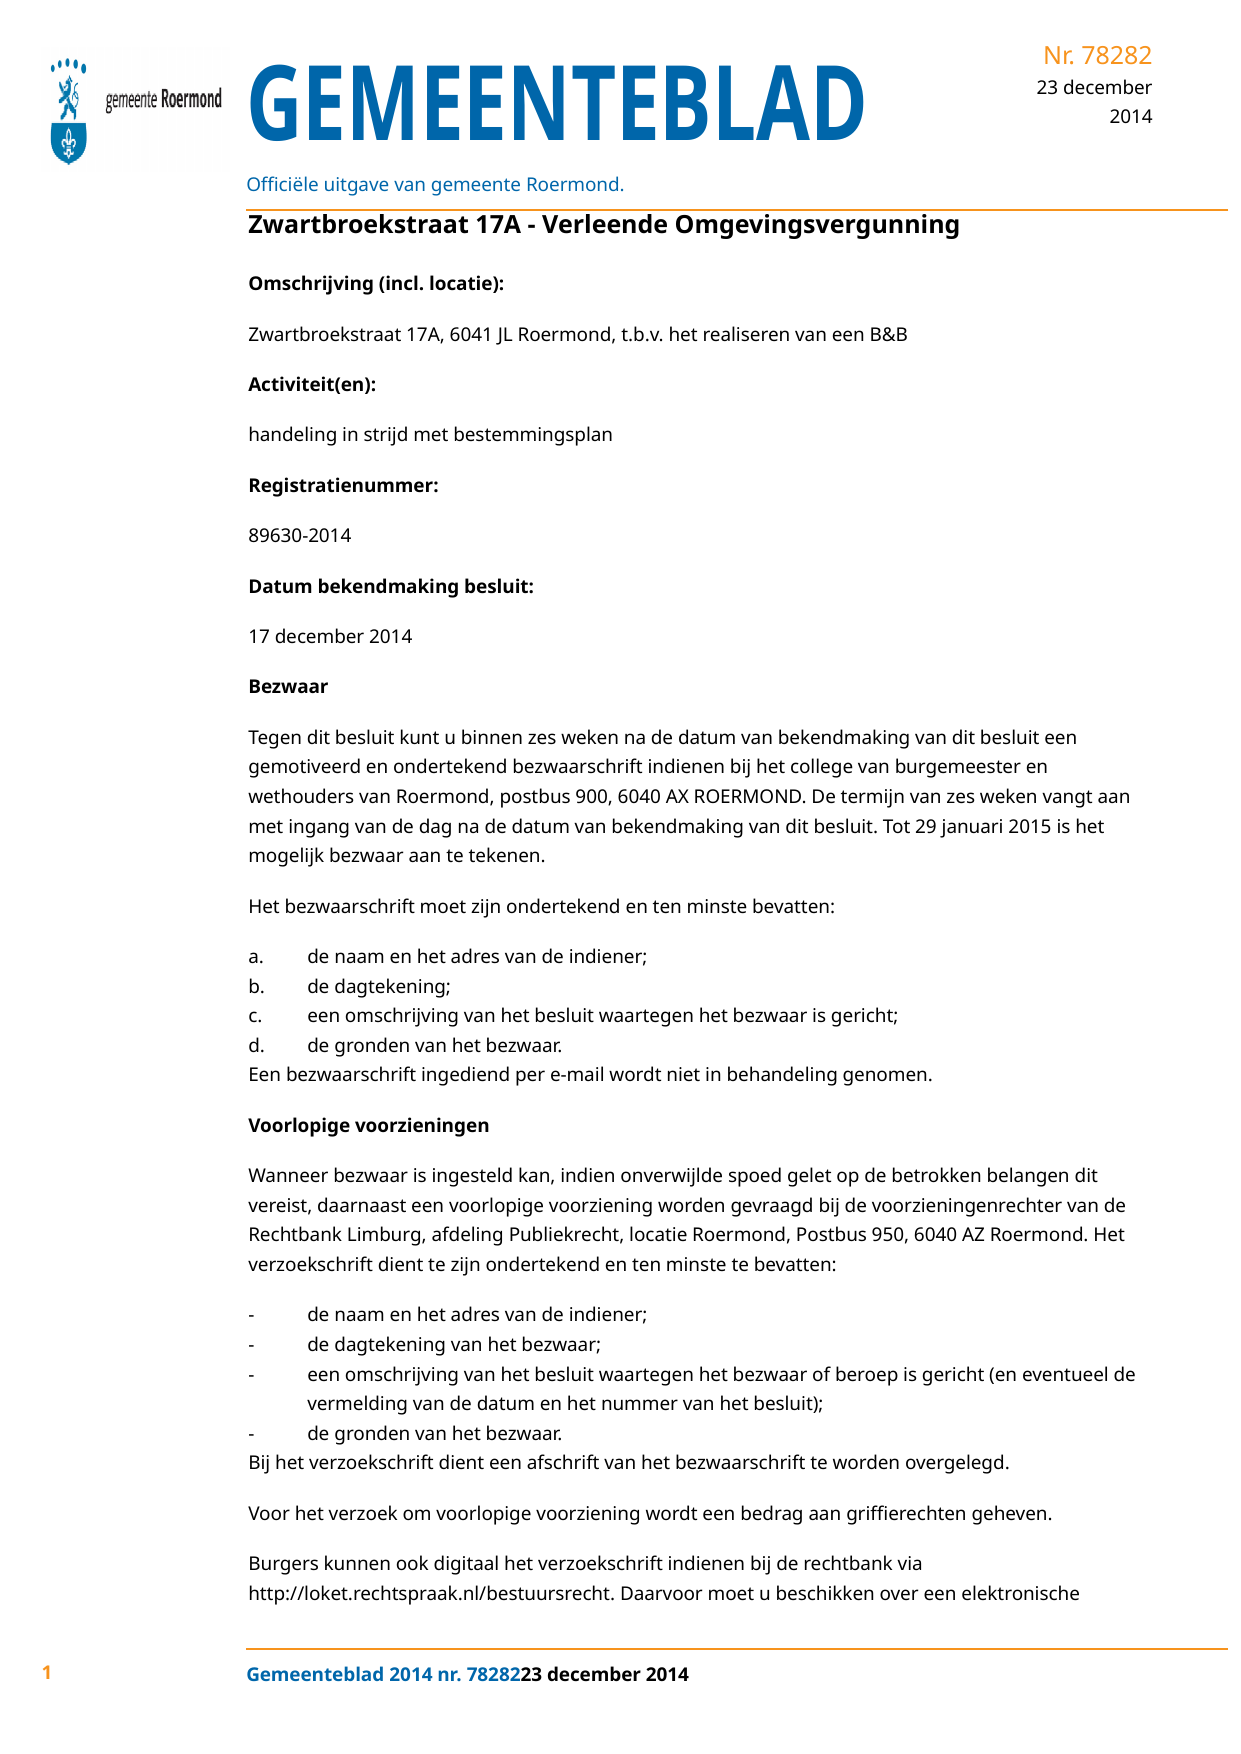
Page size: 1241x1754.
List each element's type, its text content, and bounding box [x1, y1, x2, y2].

text Bij het verzoekschrift dient een afschrift van het bezwaarschrift te worden overgelegd. [248, 1449, 1152, 1475]
text Een bezwaarschrift ingediend per e-mail wordt niet in behandeling genomen. [248, 1062, 1152, 1087]
list de naam en het adres van de indiener; [248, 1302, 1152, 1327]
text Bezwaar [248, 674, 1152, 699]
text Omschrijving (incl. locatie): [248, 270, 1152, 296]
list de dagtekening van het bezwaar; [248, 1331, 1152, 1357]
list de gronden van het bezwaar. [248, 1032, 1152, 1058]
text Zwartbroekstraat 17A - Verleende Omgevingsvergunning [248, 211, 1152, 241]
text Tegen dit besluit kunt u binnen zes weken na de datum van bekendmaking van dit besluit een gemotiveerd en ondertekend bezwaarschrift indienen bij het college van burgemeester en wethouders van Roermond, postbus 900, 6040 AX ROERMOND. De termijn van zes weken vangt aan met ingang van de dag na de datum van bekendmaking van dit besluit. Tot 29 januari 2015 is het mogelijk bezwaar aan te tekenen. [248, 724, 1152, 868]
text handeling in strijd met bestemmingsplan [248, 422, 1152, 447]
text Registratienummer: [248, 472, 1152, 498]
text Datum bekendmaking besluit: [248, 573, 1152, 598]
list een omschrijving van het besluit waartegen het bezwaar of beroep is gericht (en eventueel de vermelding van de datum en het nummer van het besluit); [248, 1361, 1152, 1416]
list de gronden van het bezwaar. [248, 1420, 1152, 1446]
text Zwartbroekstraat 17A, 6041 JL Roermond, t.b.v. het realiseren van een B&B [248, 321, 1152, 346]
list een omschrijving van het besluit waartegen het bezwaar is gericht; [248, 1002, 1152, 1028]
text Voor het verzoek om voorlopige voorziening wordt een bedrag aan griffierechten geheven. [248, 1500, 1152, 1526]
text Burgers kunnen ook digitaal het verzoekschrift indienen bij de rechtbank via http://loket.rechtspraak.nl/bestuursrecht. Daarvoor moet u beschikken over een elektronische [248, 1550, 1152, 1606]
text 17 december 2014 [248, 623, 1152, 649]
text Het bezwaarschrift moet zijn ondertekend en ten minste bevatten: [248, 893, 1152, 918]
picture [41, 47, 231, 172]
text Voorlopige voorzieningen [248, 1112, 1152, 1138]
text Wanneer bezwaar is ingesteld kan, indien onverwijlde spoed gelet op de betrokken belangen dit vereist, daarnaast een voorlopige voorziening worden gevraagd bij de voorzieningenrechter van de Rechtbank Limburg, afdeling Publiekrecht, locatie Roermond, Postbus 950, 6040 AZ Roermond. Het verzoekschrift dient te zijn ondertekend en ten minste te bevatten: [248, 1162, 1152, 1277]
list de naam en het adres van de indiener; [248, 943, 1152, 969]
text Activiteit(en): [248, 371, 1152, 397]
text 89630-2014 [248, 522, 1152, 548]
list de dagtekening; [248, 973, 1152, 998]
